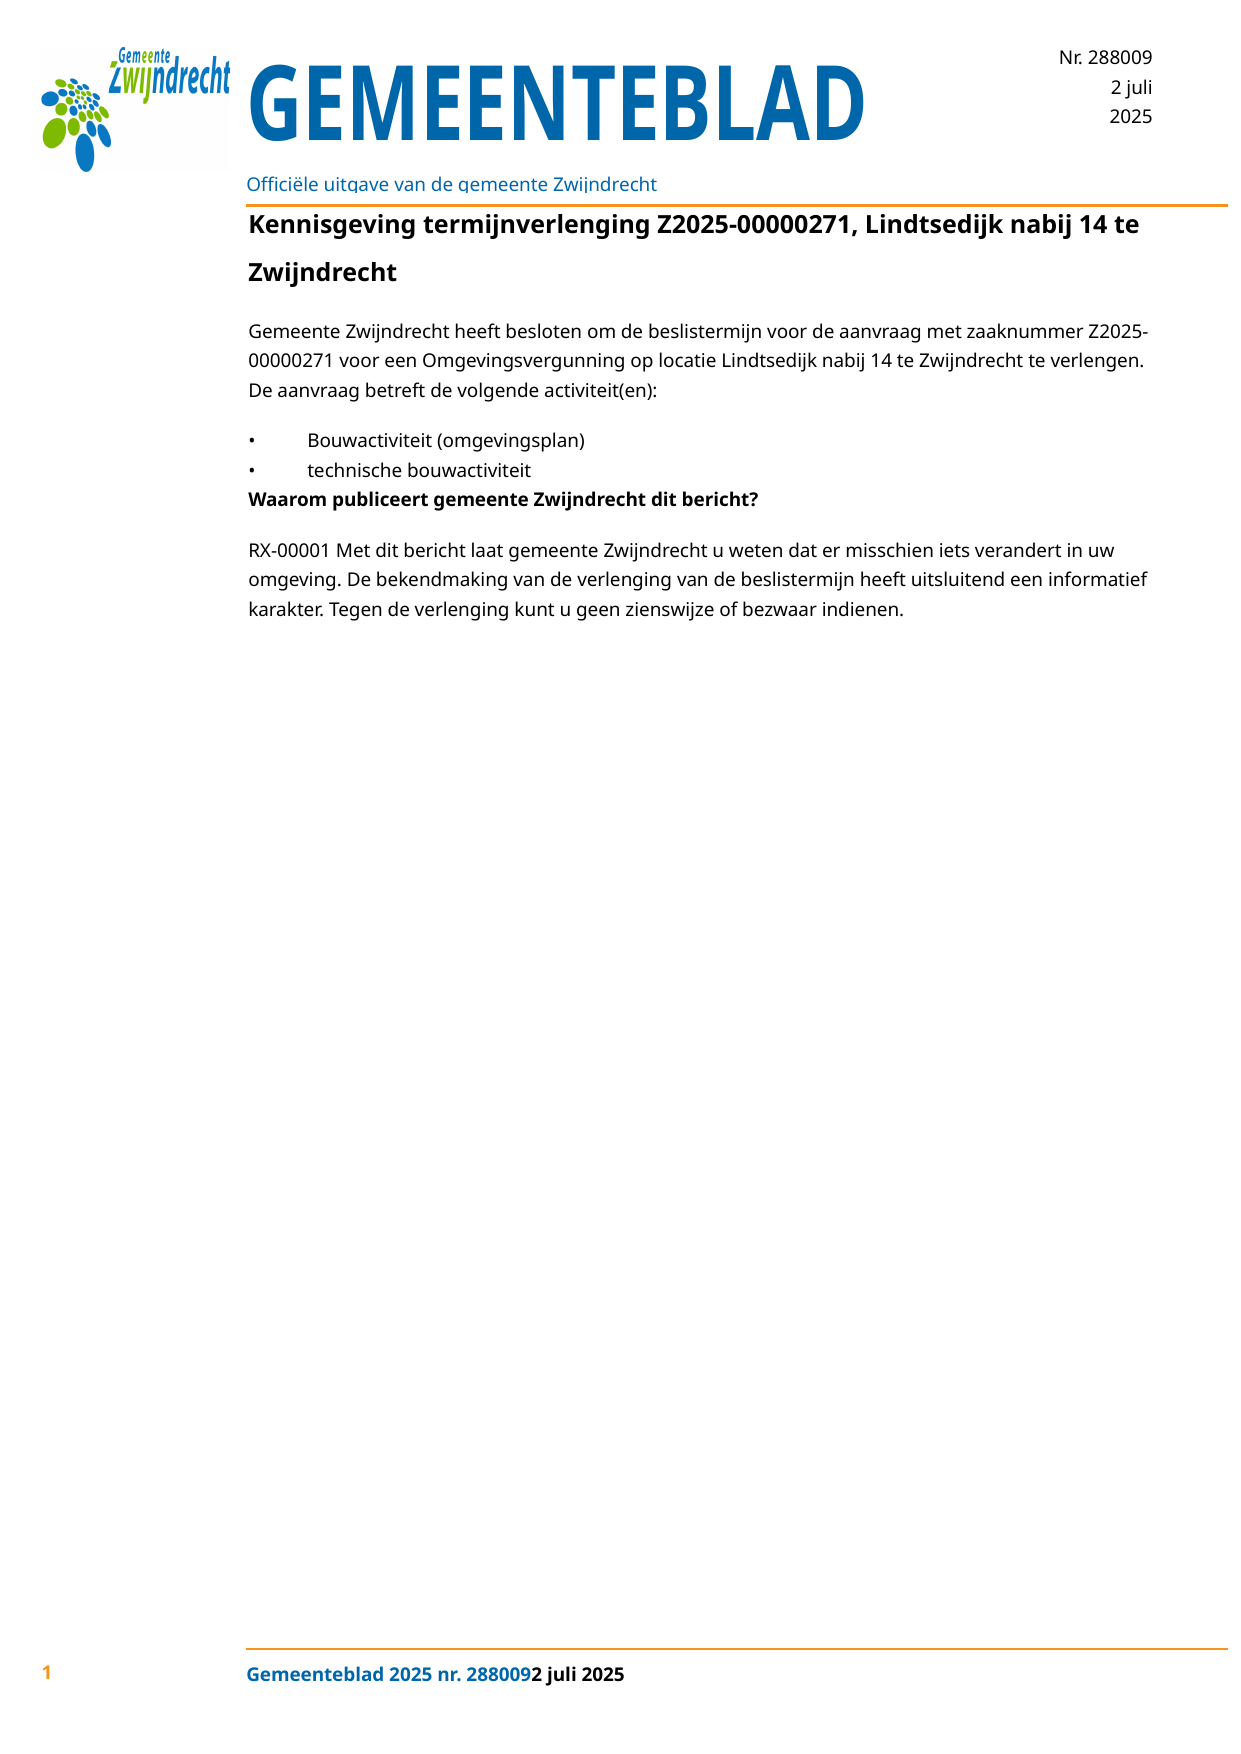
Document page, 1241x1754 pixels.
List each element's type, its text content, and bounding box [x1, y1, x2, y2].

text RX-00001 Met dit bericht laat gemeente Zwijndrecht u weten dat er misschien iets verandert in uw omgeving. De bekendmaking van de verlenging van de beslistermijn heeft uitsluitend een informatief karakter. Tegen de verlenging kunt u geen zienswijze of bezwaar indienen. [248, 537, 1152, 622]
text Waarom publiceert gemeente Zwijndrecht dit bericht? [248, 487, 1152, 512]
text Kennisgeving termijnverlenging Z2025-00000271, Lindtsedijk nabij 14 te Zwijndrecht [248, 207, 1152, 288]
text Gemeente Zwijndrecht heeft besloten om de beslistermijn voor de aanvraag met zaaknummer Z2025-00000271 voor een Omgevingsvergunning op locatie Lindtsedijk nabij 14 te Zwijndrecht te verlengen. De aanvraag betreft de volgende activiteit(en): [248, 318, 1152, 403]
list Bouwactiviteit (omgevingsplan) [248, 427, 1152, 453]
list technische bouwactiviteit [248, 457, 1152, 483]
picture [41, 47, 231, 172]
